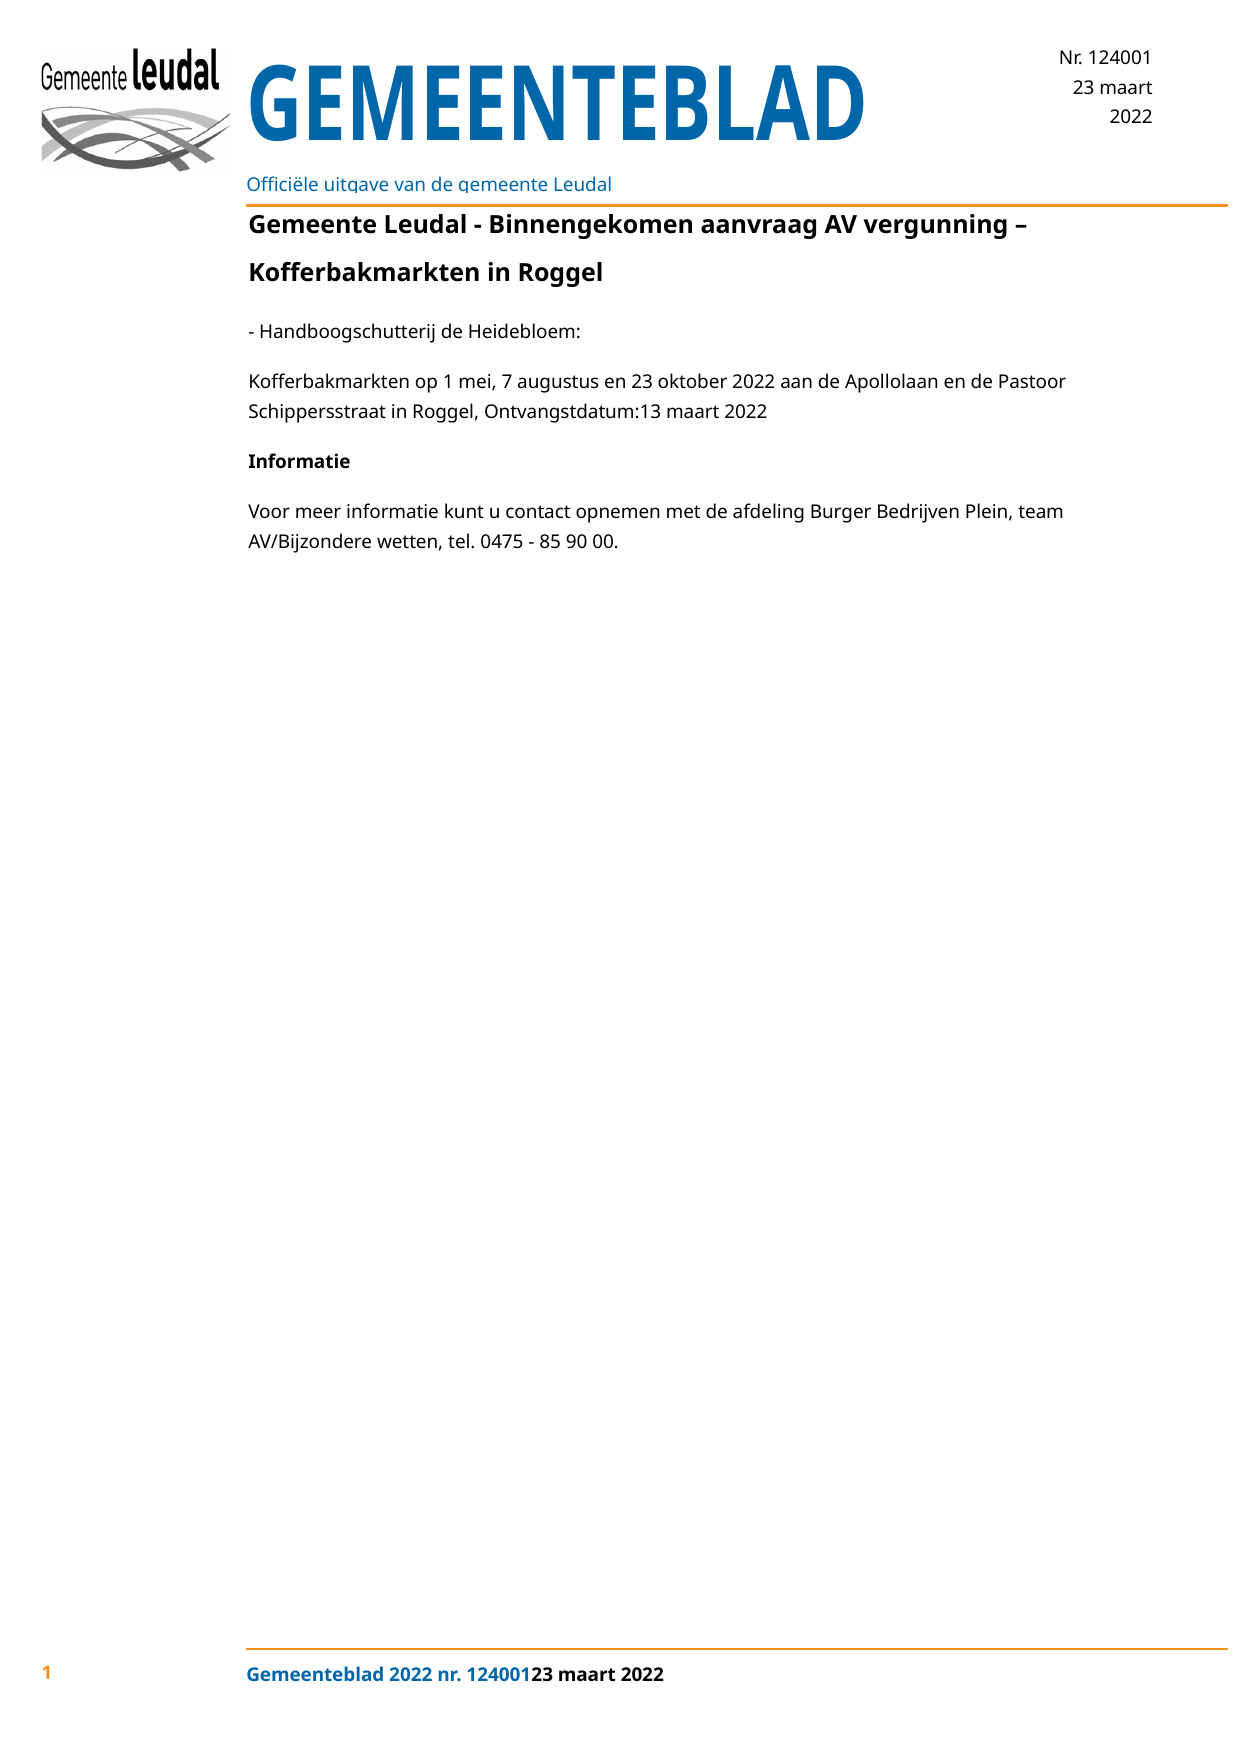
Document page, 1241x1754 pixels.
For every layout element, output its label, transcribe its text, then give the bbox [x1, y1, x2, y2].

text Informatie [248, 448, 1152, 474]
picture [41, 47, 231, 172]
text Kofferbakmarkten op 1 mei, 7 augustus en 23 oktober 2022 aan de Apollolaan en de Pastoor Schippersstraat in Roggel, Ontvangstdatum:13 maart 2022 [248, 368, 1152, 424]
text Gemeente Leudal - Binnengekomen aanvraag AV vergunning – Kofferbakmarkten in Roggel [248, 207, 1152, 288]
text - Handboogschutterij de Heidebloem: [248, 318, 1152, 344]
text Voor meer informatie kunt u contact opnemen met de afdeling Burger Bedrijven Plein, team AV/Bijzondere wetten, tel. 0475 - 85 90 00. [248, 499, 1152, 554]
